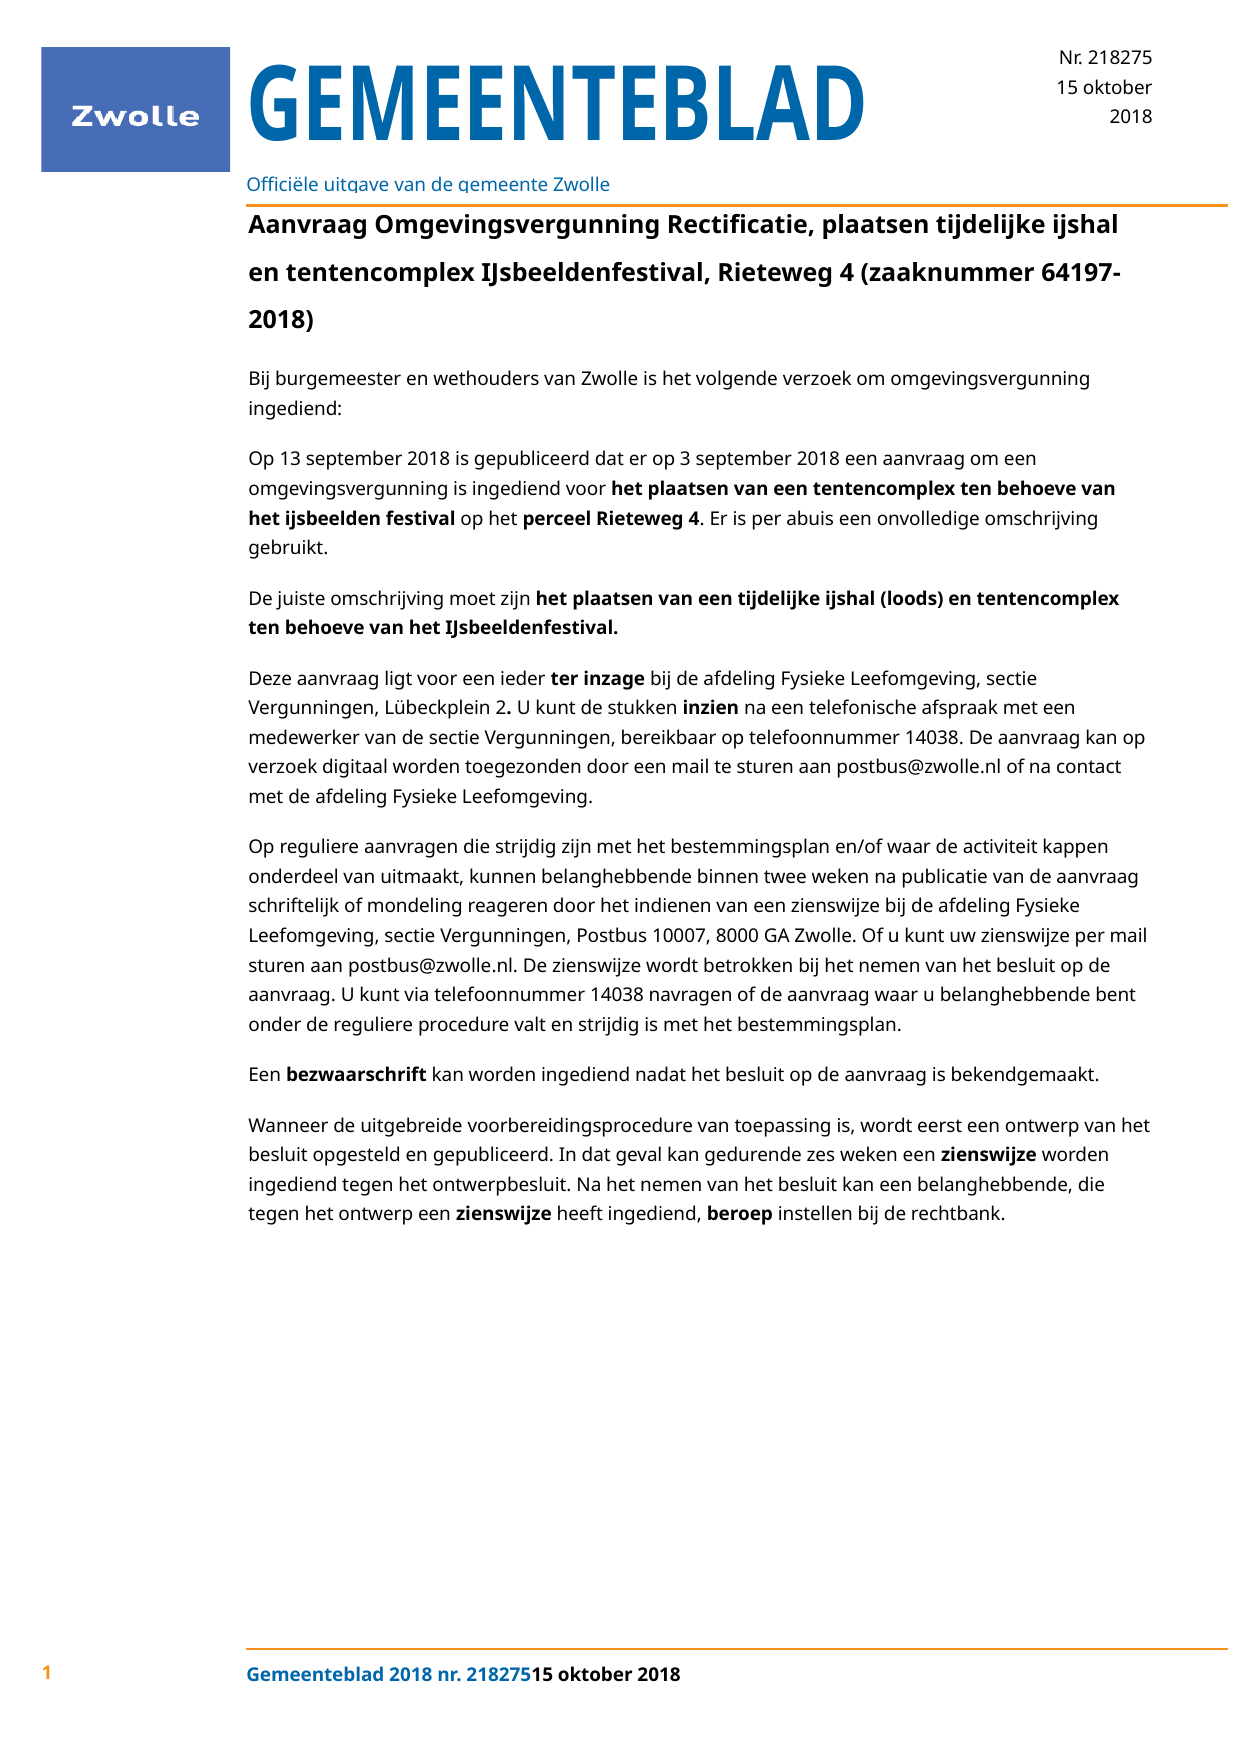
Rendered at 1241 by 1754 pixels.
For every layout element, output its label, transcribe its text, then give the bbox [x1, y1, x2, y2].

text Wanneer de uitgebreide voorbereidingsprocedure van toepassing is, wordt eerst een ontwerp van het besluit opgesteld en gepubliceerd. In dat geval kan gedurende zes weken een zienswijze worden ingediend tegen het ontwerpbesluit. Na het nemen van het besluit kan een belanghebbende, die tegen het ontwerp een zienswijze heeft ingediend, beroep instellen bij de rechtbank. [248, 1112, 1152, 1226]
text Deze aanvraag ligt voor een ieder ter inzage bij de afdeling Fysieke Leefomgeving, sectie Vergunningen, Lübeckplein 2. U kunt de stukken inzien na een telefonische afspraak met een medewerker van de sectie Vergunningen, bereikbaar op telefoonnummer 14038. De aanvraag kan op verzoek digitaal worden toegezonden door een mail te sturen aan postbus@zwolle.nl of na contact met de afdeling Fysieke Leefomgeving. [248, 665, 1152, 809]
text De juiste omschrijving moet zijn het plaatsen van een tijdelijke ijshal (loods) en tentencomplex ten behoeve van het IJsbeeldenfestival. [248, 585, 1152, 640]
text Een bezwaarschrift kan worden ingediend nadat het besluit op de aanvraag is bekendgemaakt. [248, 1061, 1152, 1087]
text Op reguliere aanvragen die strijdig zijn met het bestemmingsplan en/of waar de activiteit kappen onderdeel van uitmaakt, kunnen belanghebbende binnen twee weken na publicatie van de aanvraag schriftelijk of mondeling reageren door het indienen van een zienswijze bij de afdeling Fysieke Leefomgeving, sectie Vergunningen, Postbus 10007, 8000 GA Zwolle. Of u kunt uw zienswijze per mail sturen aan postbus@zwolle.nl. De zienswijze wordt betrokken bij het nemen van het besluit op de aanvraag. U kunt via telefoonnummer 14038 navragen of de aanvraag waar u belanghebbende bent onder de reguliere procedure valt en strijdig is met het bestemmingsplan. [248, 833, 1152, 1037]
text Bij burgemeester en wethouders van Zwolle is het volgende verzoek om omgevingsvergunning ingediend: [248, 366, 1152, 421]
text Op 13 september 2018 is gepubliceerd dat er op 3 september 2018 een aanvraag om een omgevingsvergunning is ingediend voor het plaatsen van een tentencomplex ten behoeve van het ijsbeelden festival op het perceel Rieteweg 4. Er is per abuis een onvolledige omschrijving gebruikt. [248, 446, 1152, 560]
text Aanvraag Omgevingsvergunning Rectificatie, plaatsen tijdelijke ijshal en tentencomplex IJsbeeldenfestival, Rieteweg 4 (zaaknummer 64197-2018) [248, 207, 1152, 336]
picture [41, 47, 231, 172]
